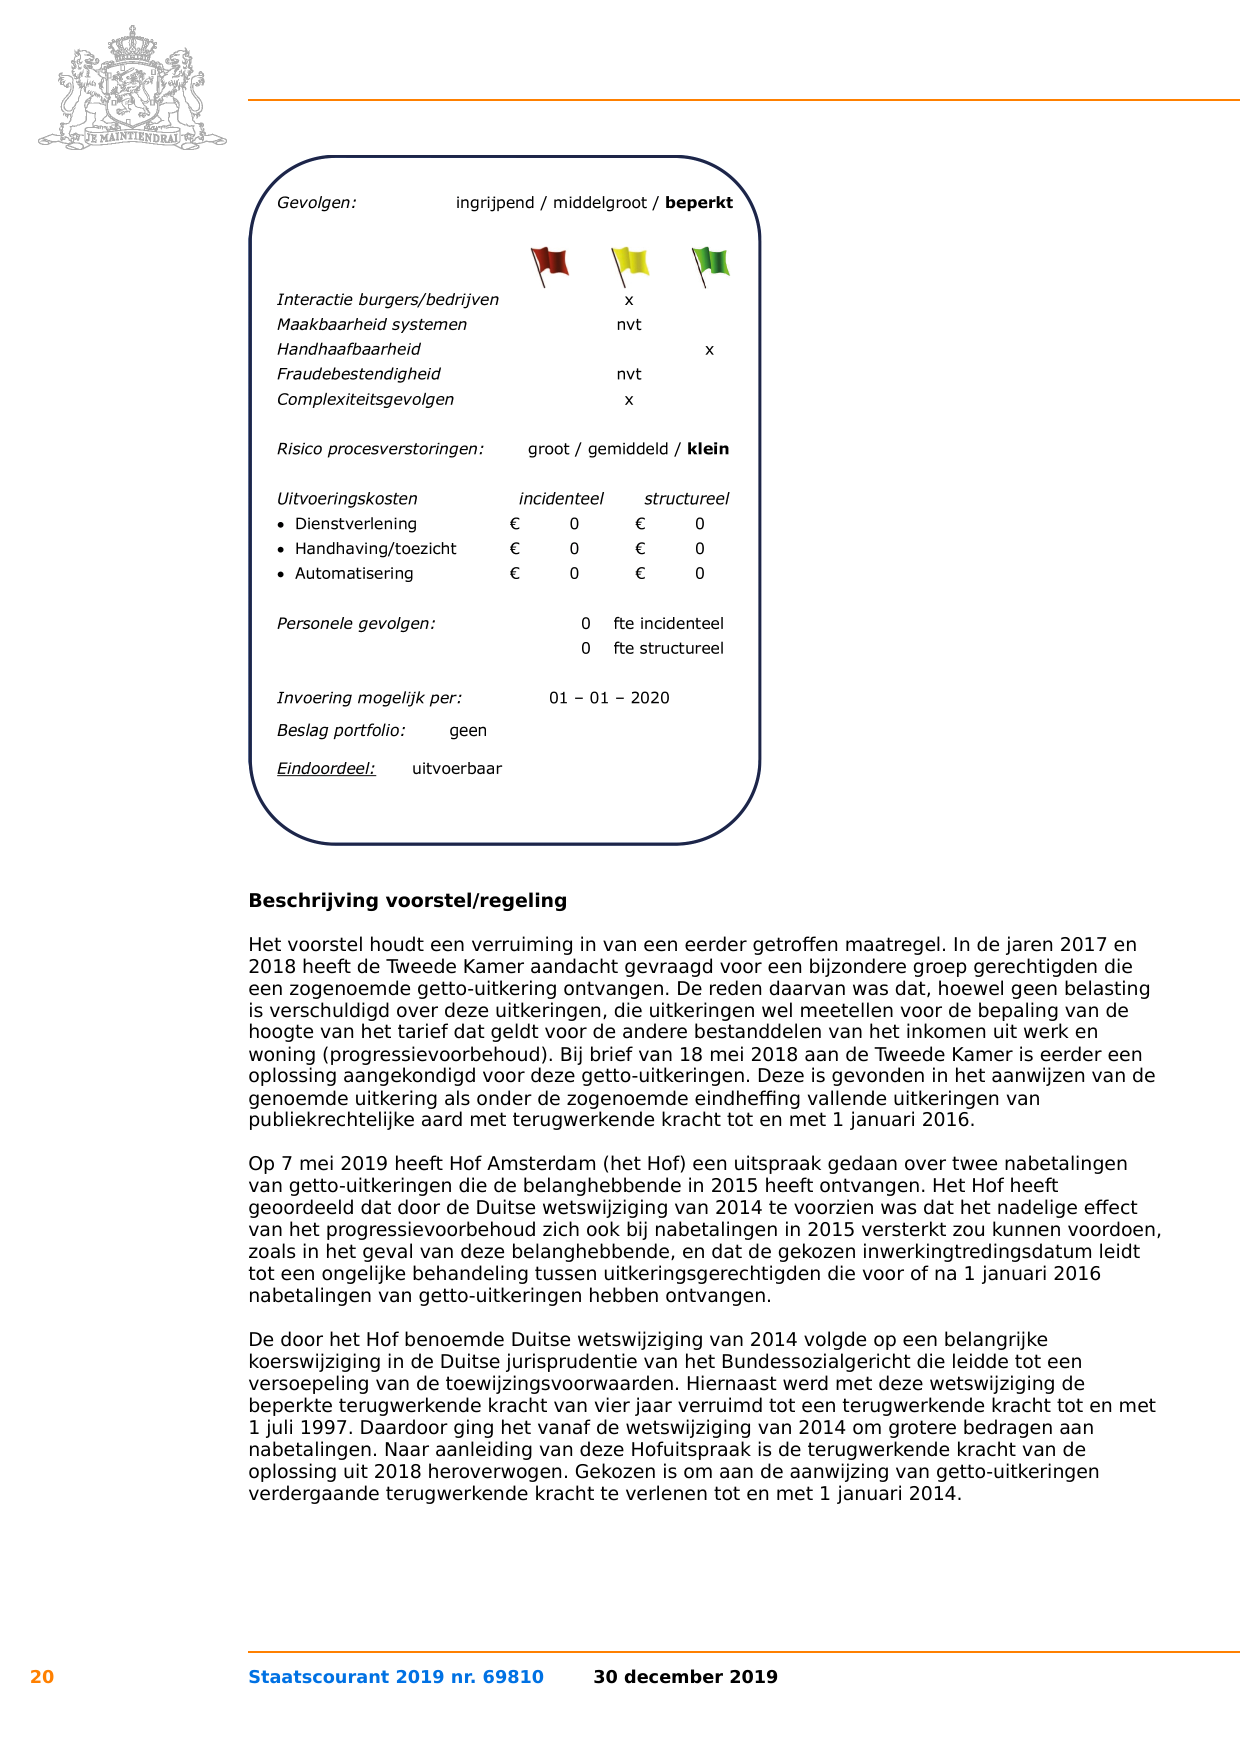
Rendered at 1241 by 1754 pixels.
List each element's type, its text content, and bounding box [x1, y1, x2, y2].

subtitle Beschrijving voorstel/regeling [248, 890, 1163, 912]
picture [248, 155, 762, 846]
text De door het Hof benoemde Duitse wetswijziging van 2014 volgde op een belangrijke koerswijziging in de Duitse jurisprudentie van het Bundessozialgericht die leidde tot een versoepeling van de toewijzingsvoorwaarden. Hiernaast werd met deze wetswijziging de beperkte terugwerkende kracht van vier jaar verruimd tot een terugwerkende kracht tot en met 1 juli 1997. Daardoor ging het vanaf de wetswijziging van 2014 om grotere bedragen aan nabetalingen. Naar aanleiding van deze Hofuitspraak is de terugwerkende kracht van de oplossing uit 2018 heroverwogen. Gekozen is om aan de aanwijzing van getto-uitkeringen verdergaande terugwerkende kracht te verlenen tot en met 1 januari 2014. [248, 1329, 1163, 1505]
picture [38, 25, 227, 150]
text Op 7 mei 2019 heeft Hof Amsterdam (het Hof) een uitspraak gedaan over twee nabetalingen van getto-uitkeringen die de belanghebbende in 2015 heeft ontvangen. Het Hof heeft geoordeeld dat door de Duitse wetswijziging van 2014 te voorzien was dat het nadelige effect van het progressievoorbehoud zich ook bij nabetalingen in 2015 versterkt zou kunnen voordoen, zoals in het geval van deze belanghebbende, en dat de gekozen inwerkingtredingsdatum leidt tot een ongelijke behandeling tussen uitkeringsgerechtigden die voor of na 1 januari 2016 nabetalingen van getto-uitkeringen hebben ontvangen. [248, 1153, 1163, 1307]
text Het voorstel houdt een verruiming in van een eerder getroffen maatregel. In de jaren 2017 en 2018 heeft de Tweede Kamer aandacht gevraagd voor een bijzondere groep gerechtigden die een zogenoemde getto-uitkering ontvangen. De reden daarvan was dat, hoewel geen belasting is verschuldigd over deze uitkeringen, die uitkeringen wel meetellen voor de bepaling van de hoogte van het tarief dat geldt voor de andere bestanddelen van het inkomen uit werk en woning (progressievoorbehoud). Bij brief van 18 mei 2018 aan de Tweede Kamer is eerder een oplossing aangekondigd voor deze getto-uitkeringen. Deze is gevonden in het aanwijzen van de genoemde uitkering als onder de zogenoemde eindheffing vallende uitkeringen van publiekrechtelijke aard met terugwerkende kracht tot en met 1 januari 2016. [248, 933, 1163, 1131]
